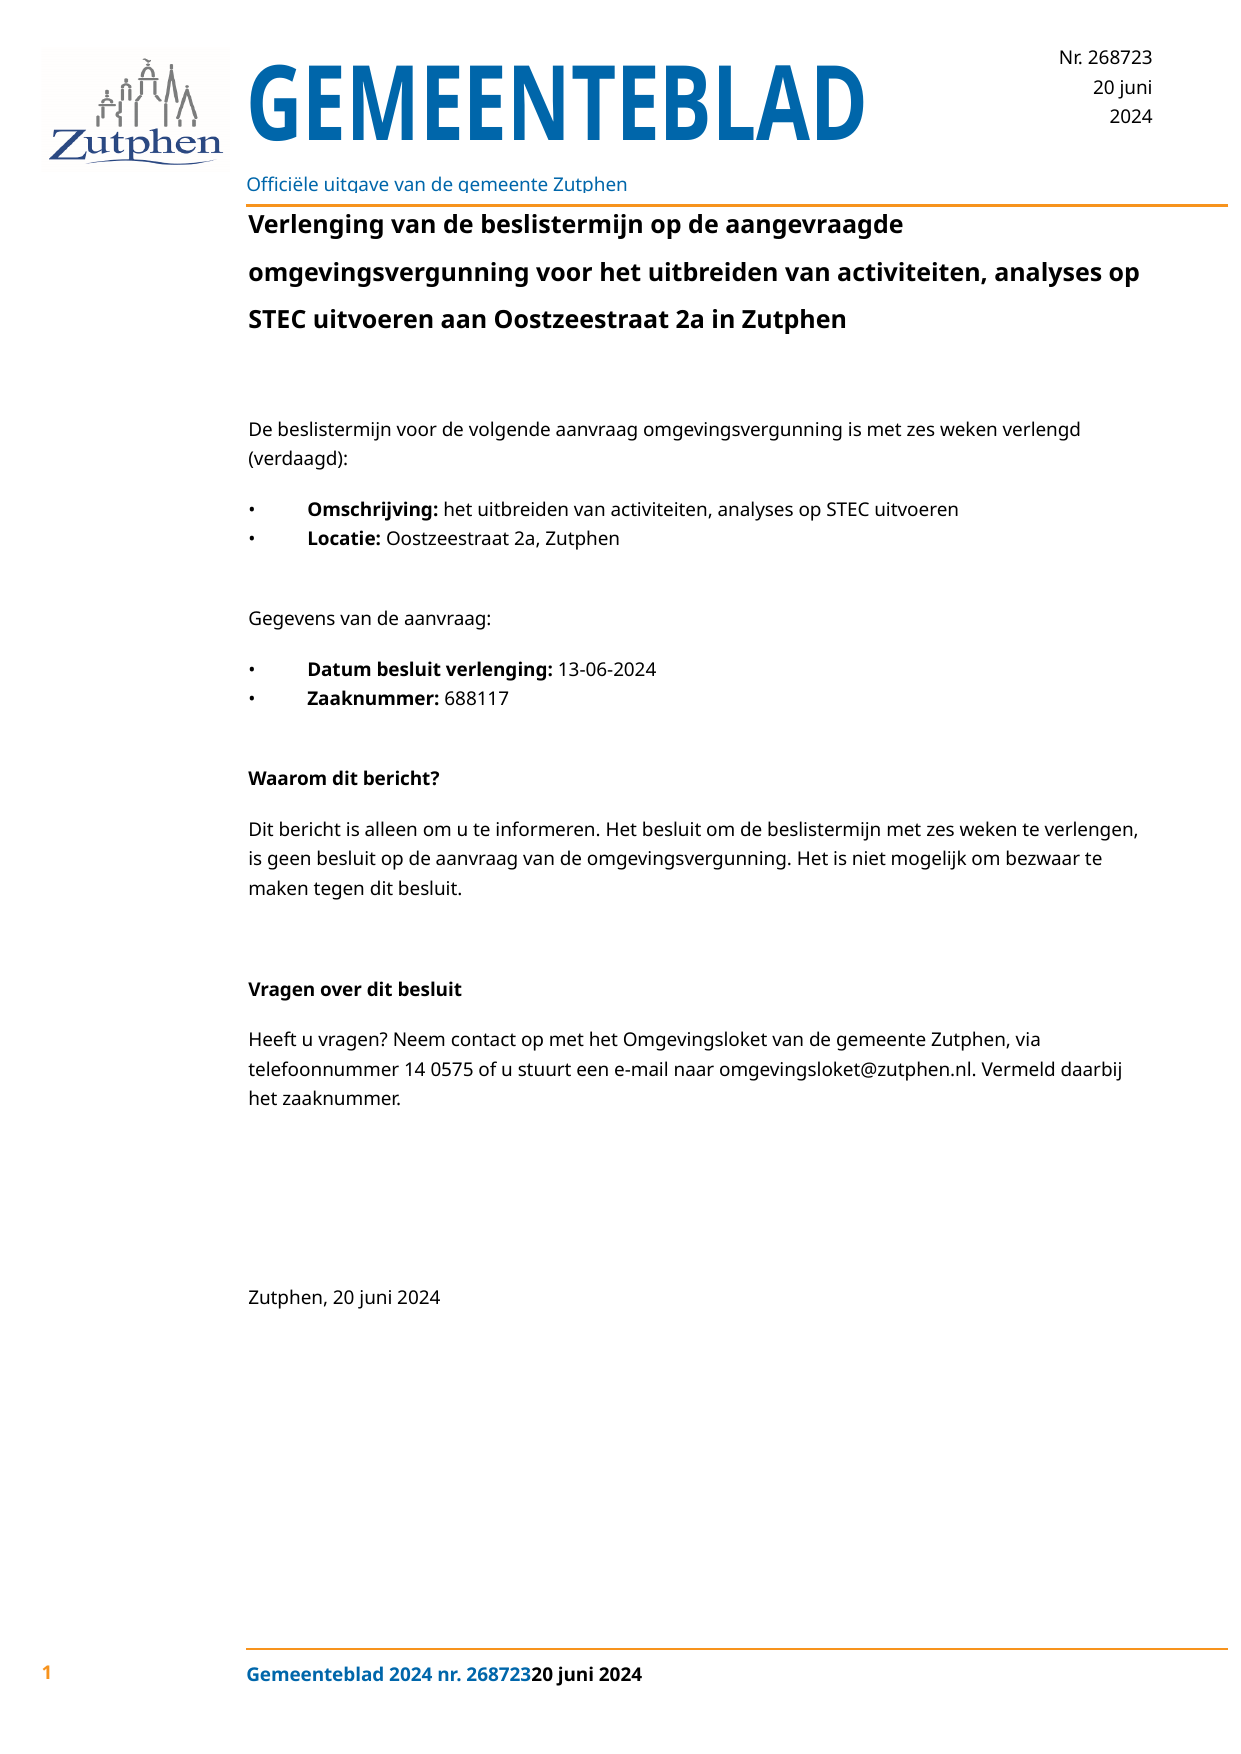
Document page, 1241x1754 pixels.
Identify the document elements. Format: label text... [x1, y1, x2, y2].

list Locatie: Oostzeestraat 2a, Zutphen [248, 526, 1152, 551]
text Dit bericht is alleen om u te informeren. Het besluit om de beslistermijn met zes weken te verlengen, is geen besluit op de aanvraag van de omgevingsvergunning. Het is niet mogelijk om bezwaar te maken tegen dit besluit. [248, 816, 1152, 901]
picture [41, 47, 231, 172]
list Zaaknummer: 688117 [248, 686, 1152, 711]
text De beslistermijn voor de volgende aanvraag omgevingsvergunning is met zes weken verlengd (verdaagd): [248, 416, 1152, 471]
text Waarom dit bericht? [248, 766, 1152, 791]
text Zutphen, 20 juni 2024 [248, 1284, 1152, 1310]
text Heeft u vragen? Neem contact op met het Omgevingsloket van de gemeente Zutphen, via telefoonnummer 14 0575 of u stuurt een e-mail naar omgevingsloket@zutphen.nl. Vermeld daarbij het zaaknummer. [248, 1026, 1152, 1111]
text Gegevens van de aanvraag: [248, 606, 1152, 631]
list Datum besluit verlenging: 13-06-2024 [248, 656, 1152, 682]
text Vragen over dit besluit [248, 976, 1152, 1002]
text Verlenging van de beslistermijn op de aangevraagde omgevingsvergunning voor het uitbreiden van activiteiten, analyses op STEC uitvoeren aan Oostzeestraat 2a in Zutphen [248, 207, 1152, 336]
list Omschrijving: het uitbreiden van activiteiten, analyses op STEC uitvoeren [248, 496, 1152, 522]
